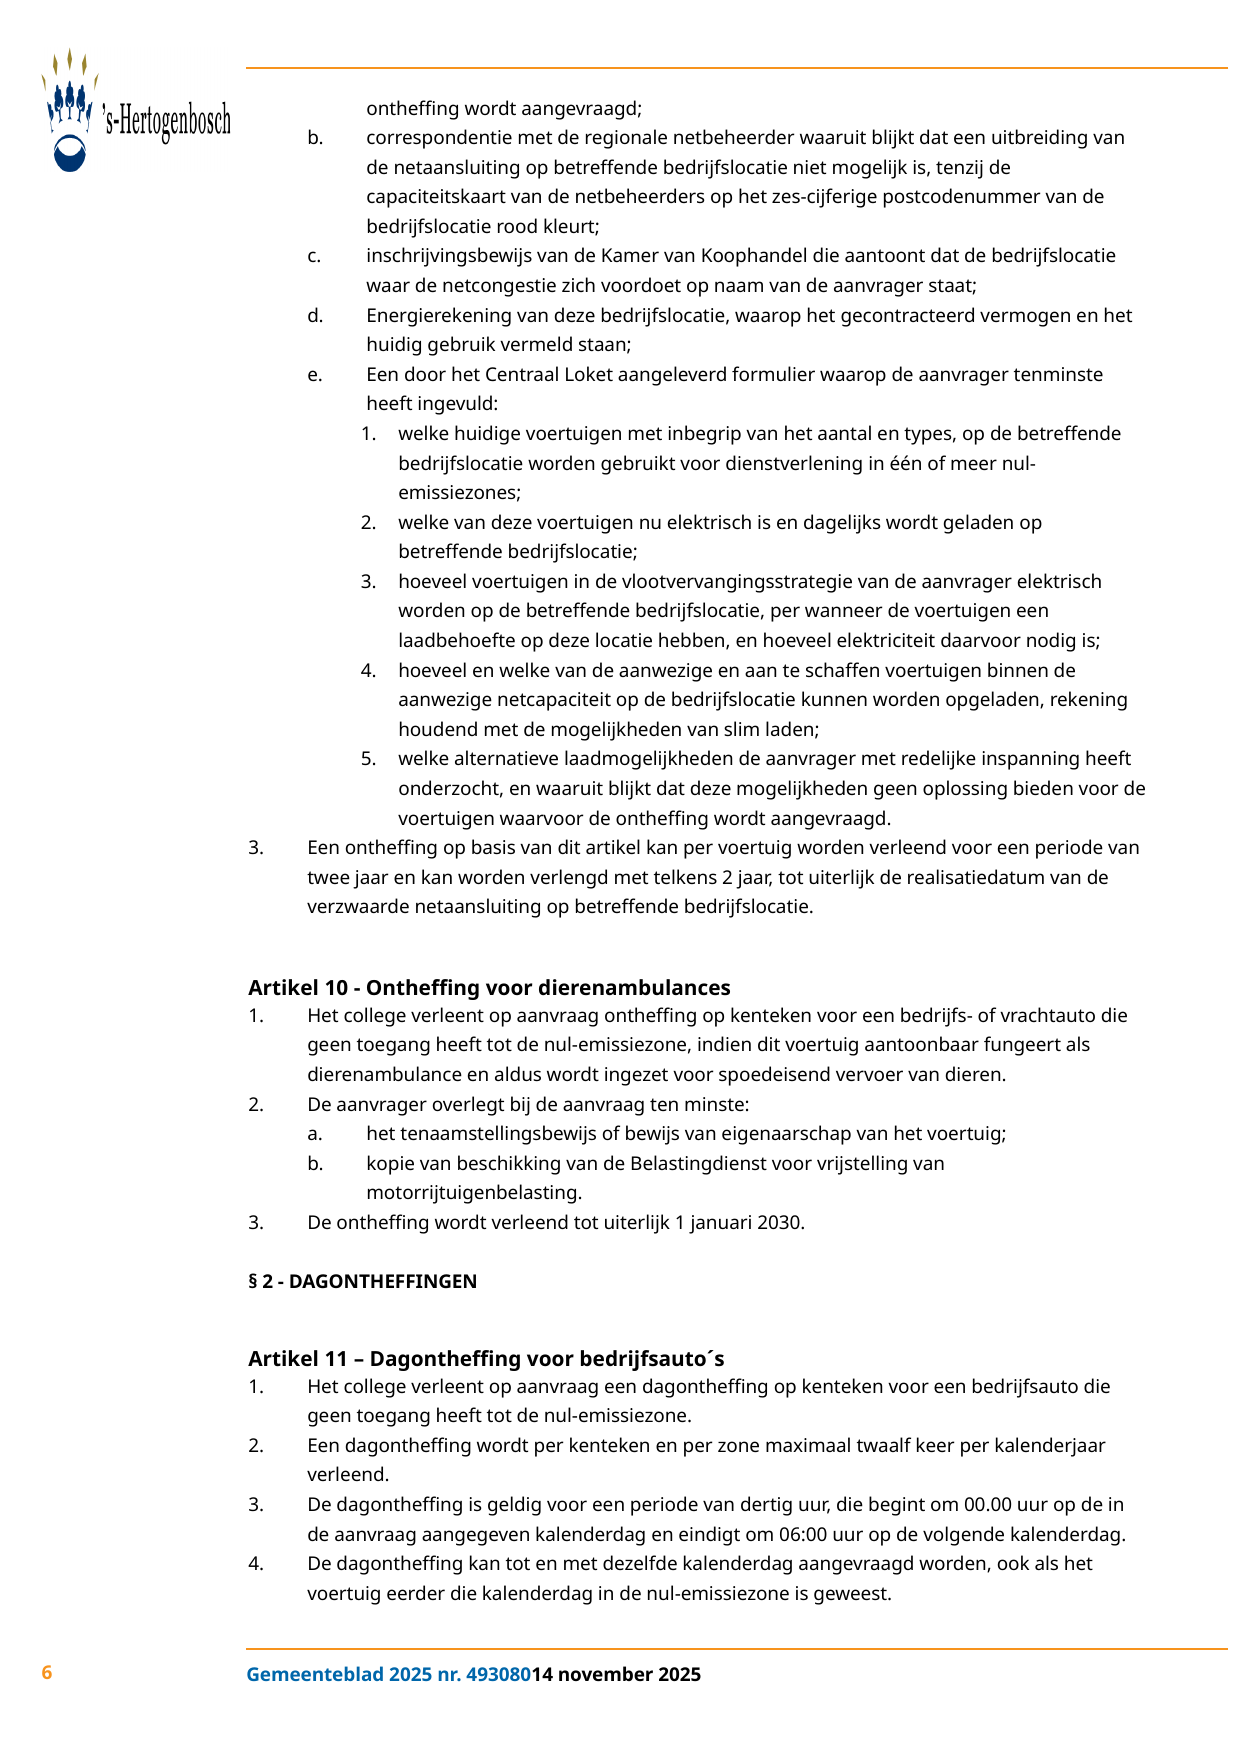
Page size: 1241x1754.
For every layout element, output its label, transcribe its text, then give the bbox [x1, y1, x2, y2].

list Een door het Centraal Loket aangeleverd formulier waarop de aanvrager tenminste heeft ingevuld: [307, 361, 1152, 416]
list ontheffing wordt aangevraagd; [307, 95, 1152, 121]
list Een dagontheffing wordt per kenteken en per zone maximaal twaalf keer per kalenderjaar verleend. [248, 1432, 1152, 1487]
text § 2 - DAGONTHEFFINGEN [248, 1268, 1152, 1294]
list welke van deze voertuigen nu elektrisch is en dagelijks wordt geladen op betreffende bedrijfslocatie; [361, 509, 1152, 564]
list Het college verleent op aanvraag ontheffing op kenteken voor een bedrijfs- of vrachtauto die geen toegang heeft tot de nul-emissiezone, indien dit voertuig aantoonbaar fungeert als dierenambulance en aldus wordt ingezet voor spoedeisend vervoer van dieren. [248, 1002, 1152, 1087]
list Het college verleent op aanvraag een dagontheffing op kenteken voor een bedrijfsauto die geen toegang heeft tot de nul-emissiezone. [248, 1373, 1152, 1428]
list hoeveel en welke van de aanwezige en aan te schaffen voertuigen binnen de aanwezige netcapaciteit op de bedrijfslocatie kunnen worden opgeladen, rekening houdend met de mogelijkheden van slim laden; [361, 657, 1152, 742]
list welke huidige voertuigen met inbegrip van het aantal en types, op de betreffende bedrijfslocatie worden gebruikt voor dienstverlening in één of meer nul-emissiezones; [361, 420, 1152, 505]
list correspondentie met de regionale netbeheerder waaruit blijkt dat een uitbreiding van de netaansluiting op betreffende bedrijfslocatie niet mogelijk is, tenzij de capaciteitskaart van de netbeheerders op het zes-cijferige postcodenummer van de bedrijfslocatie rood kleurt; [307, 124, 1152, 239]
text Artikel 10 - Ontheffing voor dierenambulances [248, 973, 1152, 1002]
list Energierekening van deze bedrijfslocatie, waarop het gecontracteerd vermogen en het huidig gebruik vermeld staan; [307, 302, 1152, 357]
picture [41, 47, 231, 172]
list hoeveel voertuigen in de vlootvervangingsstrategie van de aanvrager elektrisch worden op de betreffende bedrijfslocatie, per wanneer de voertuigen een laadbehoefte op deze locatie hebben, en hoeveel elektriciteit daarvoor nodig is; [361, 568, 1152, 653]
list Een ontheffing op basis van dit artikel kan per voertuig worden verleend voor een periode van twee jaar en kan worden verlengd met telkens 2 jaar, tot uiterlijk de realisatiedatum van de verzwaarde netaansluiting op betreffende bedrijfslocatie. [248, 834, 1152, 919]
list De dagontheffing is geldig voor een periode van dertig uur, die begint om 00.00 uur op de in de aanvraag aangegeven kalenderdag en eindigt om 06:00 uur op de volgende kalenderdag. [248, 1491, 1152, 1546]
text Artikel 11 – Dagontheffing voor bedrijfsauto´s [248, 1344, 1152, 1373]
list welke alternatieve laadmogelijkheden de aanvrager met redelijke inspanning heeft onderzocht, en waaruit blijkt dat deze mogelijkheden geen oplossing bieden voor de voertuigen waarvoor de ontheffing wordt aangevraagd. [361, 746, 1152, 831]
list De aanvrager overlegt bij de aanvraag ten minste: [248, 1091, 1152, 1116]
list inschrijvingsbewijs van de Kamer van Koophandel die aantoont dat de bedrijfslocatie waar de netcongestie zich voordoet op naam van de aanvrager staat; [307, 243, 1152, 298]
list kopie van beschikking van de Belastingdienst voor vrijstelling van motorrijtuigenbelasting. [307, 1150, 1152, 1205]
list het tenaamstellingsbewijs of bewijs van eigenaarschap van het voertuig; [307, 1120, 1152, 1146]
list De ontheffing wordt verleend tot uiterlijk 1 januari 2030. [248, 1209, 1152, 1235]
list De dagontheffing kan tot en met dezelfde kalenderdag aangevraagd worden, ook als het voertuig eerder die kalenderdag in de nul-emissiezone is geweest. [248, 1550, 1152, 1606]
